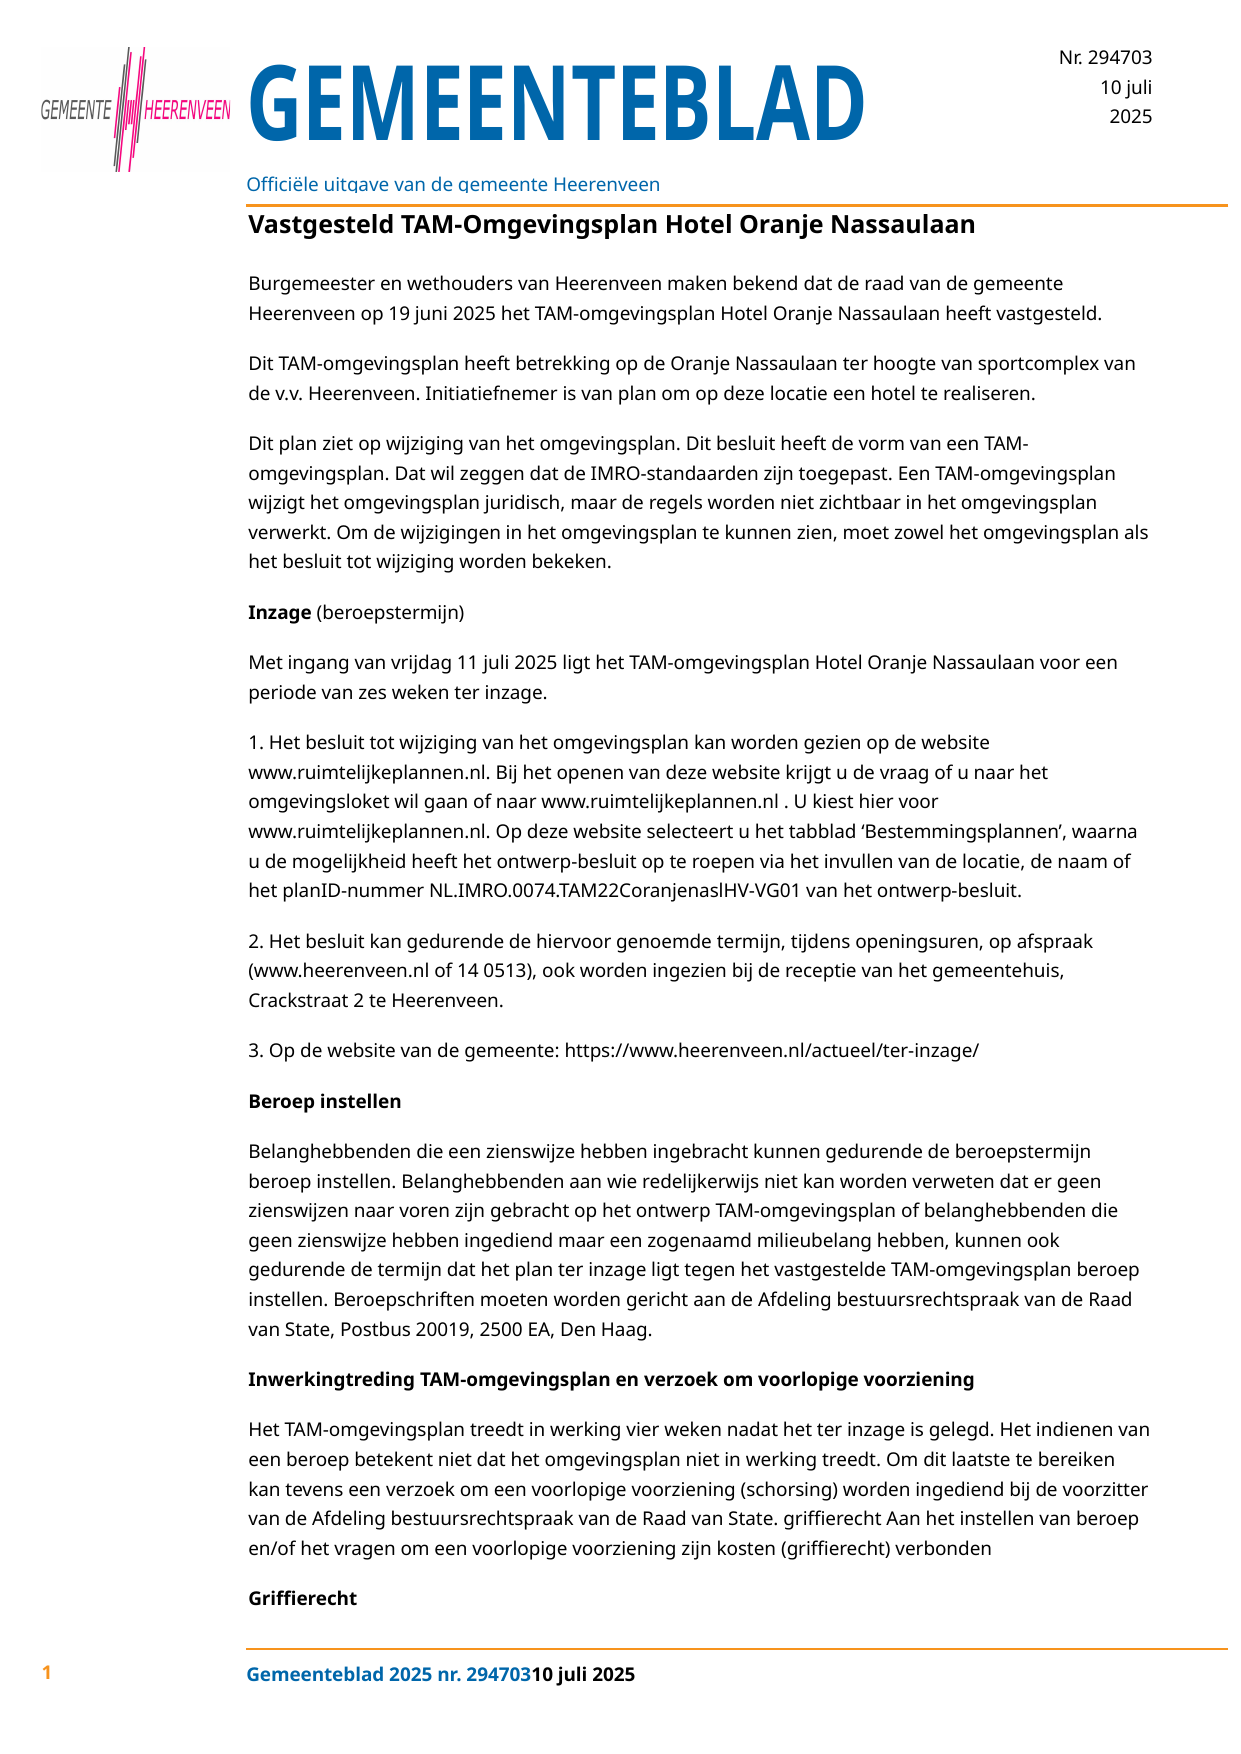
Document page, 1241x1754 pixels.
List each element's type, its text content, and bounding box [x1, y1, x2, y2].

text Dit plan ziet op wijziging van het omgevingsplan. Dit besluit heeft de vorm van een TAM-omgevingsplan. Dat wil zeggen dat de IMRO-standaarden zijn toegepast. Een TAM-omgevingsplan wijzigt het omgevingsplan juridisch, maar de regels worden niet zichtbaar in het omgevingsplan verwerkt. Om de wijzigingen in het omgevingsplan te kunnen zien, moet zowel het omgevingsplan als het besluit tot wijziging worden bekeken. [248, 430, 1152, 574]
text Inwerkingtreding TAM-omgevingsplan en verzoek om voorlopige voorziening [248, 1366, 1152, 1392]
text 3. Op de website van de gemeente: https://www.heerenveen.nl/actueel/ter-inzage/ [248, 1037, 1152, 1063]
text Burgemeester en wethouders van Heerenveen maken bekend dat de raad van de gemeente Heerenveen op 19 juni 2025 het TAM-omgevingsplan Hotel Oranje Nassaulaan heeft vastgesteld. [248, 270, 1152, 326]
text Vastgesteld TAM-Omgevingsplan Hotel Oranje Nassaulaan [248, 207, 1152, 241]
picture [41, 47, 231, 172]
text Dit TAM-omgevingsplan heeft betrekking op de Oranje Nassaulaan ter hoogte van sportcomplex van de v.v. Heerenveen. Initiatiefnemer is van plan om op deze locatie een hotel te realiseren. [248, 350, 1152, 406]
text Beroep instellen [248, 1088, 1152, 1113]
text Met ingang van vrijdag 11 juli 2025 ligt het TAM-omgevingsplan Hotel Oranje Nassaulaan voor een periode van zes weken ter inzage. [248, 649, 1152, 705]
text 1. Het besluit tot wijziging van het omgevingsplan kan worden gezien op de website www.ruimtelijkeplannen.nl. Bij het openen van deze website krijgt u de vraag of u naar het omgevingsloket wil gaan of naar www.ruimtelijkeplannen.nl . U kiest hier voor www.ruimtelijkeplannen.nl. Op deze website selecteert u het tabblad ‘Bestemmingsplannen’, waarna u de mogelijkheid heeft het ontwerp-besluit op te roepen via het invullen van de locatie, de naam of het planID-nummer NL.IMRO.0074.TAM22CoranjenaslHV-VG01 van het ontwerp-besluit. [248, 729, 1152, 903]
text Inzage (beroepstermijn) [248, 599, 1152, 625]
text Belanghebbenden die een zienswijze hebben ingebracht kunnen gedurende de beroepstermijn beroep instellen. Belanghebbenden aan wie redelijkerwijs niet kan worden verweten dat er geen zienswijzen naar voren zijn gebracht op het ontwerp TAM-omgevingsplan of belanghebbenden die geen zienswijze hebben ingediend maar een zogenaamd milieubelang hebben, kunnen ook gedurende de termijn dat het plan ter inzage ligt tegen het vastgestelde TAM-omgevingsplan beroep instellen. Beroepschriften moeten worden gericht aan de Afdeling bestuursrechtspraak van de Raad van State, Postbus 20019, 2500 EA, Den Haag. [248, 1138, 1152, 1341]
text 2. Het besluit kan gedurende de hiervoor genoemde termijn, tijdens openingsuren, op afspraak (www.heerenveen.nl of 14 0513), ook worden ingezien bij de receptie van het gemeentehuis, Crackstraat 2 te Heerenveen. [248, 928, 1152, 1013]
text Griffierecht [248, 1585, 1152, 1611]
text Het TAM-omgevingsplan treedt in werking vier weken nadat het ter inzage is gelegd. Het indienen van een beroep betekent niet dat het omgevingsplan niet in werking treedt. Om dit laatste te bereiken kan tevens een verzoek om een voorlopige voorziening (schorsing) worden ingediend bij de voorzitter van de Afdeling bestuursrechtspraak van de Raad van State. griffierecht Aan het instellen van beroep en/of het vragen om een voorlopige voorziening zijn kosten (griffierecht) verbonden [248, 1417, 1152, 1561]
